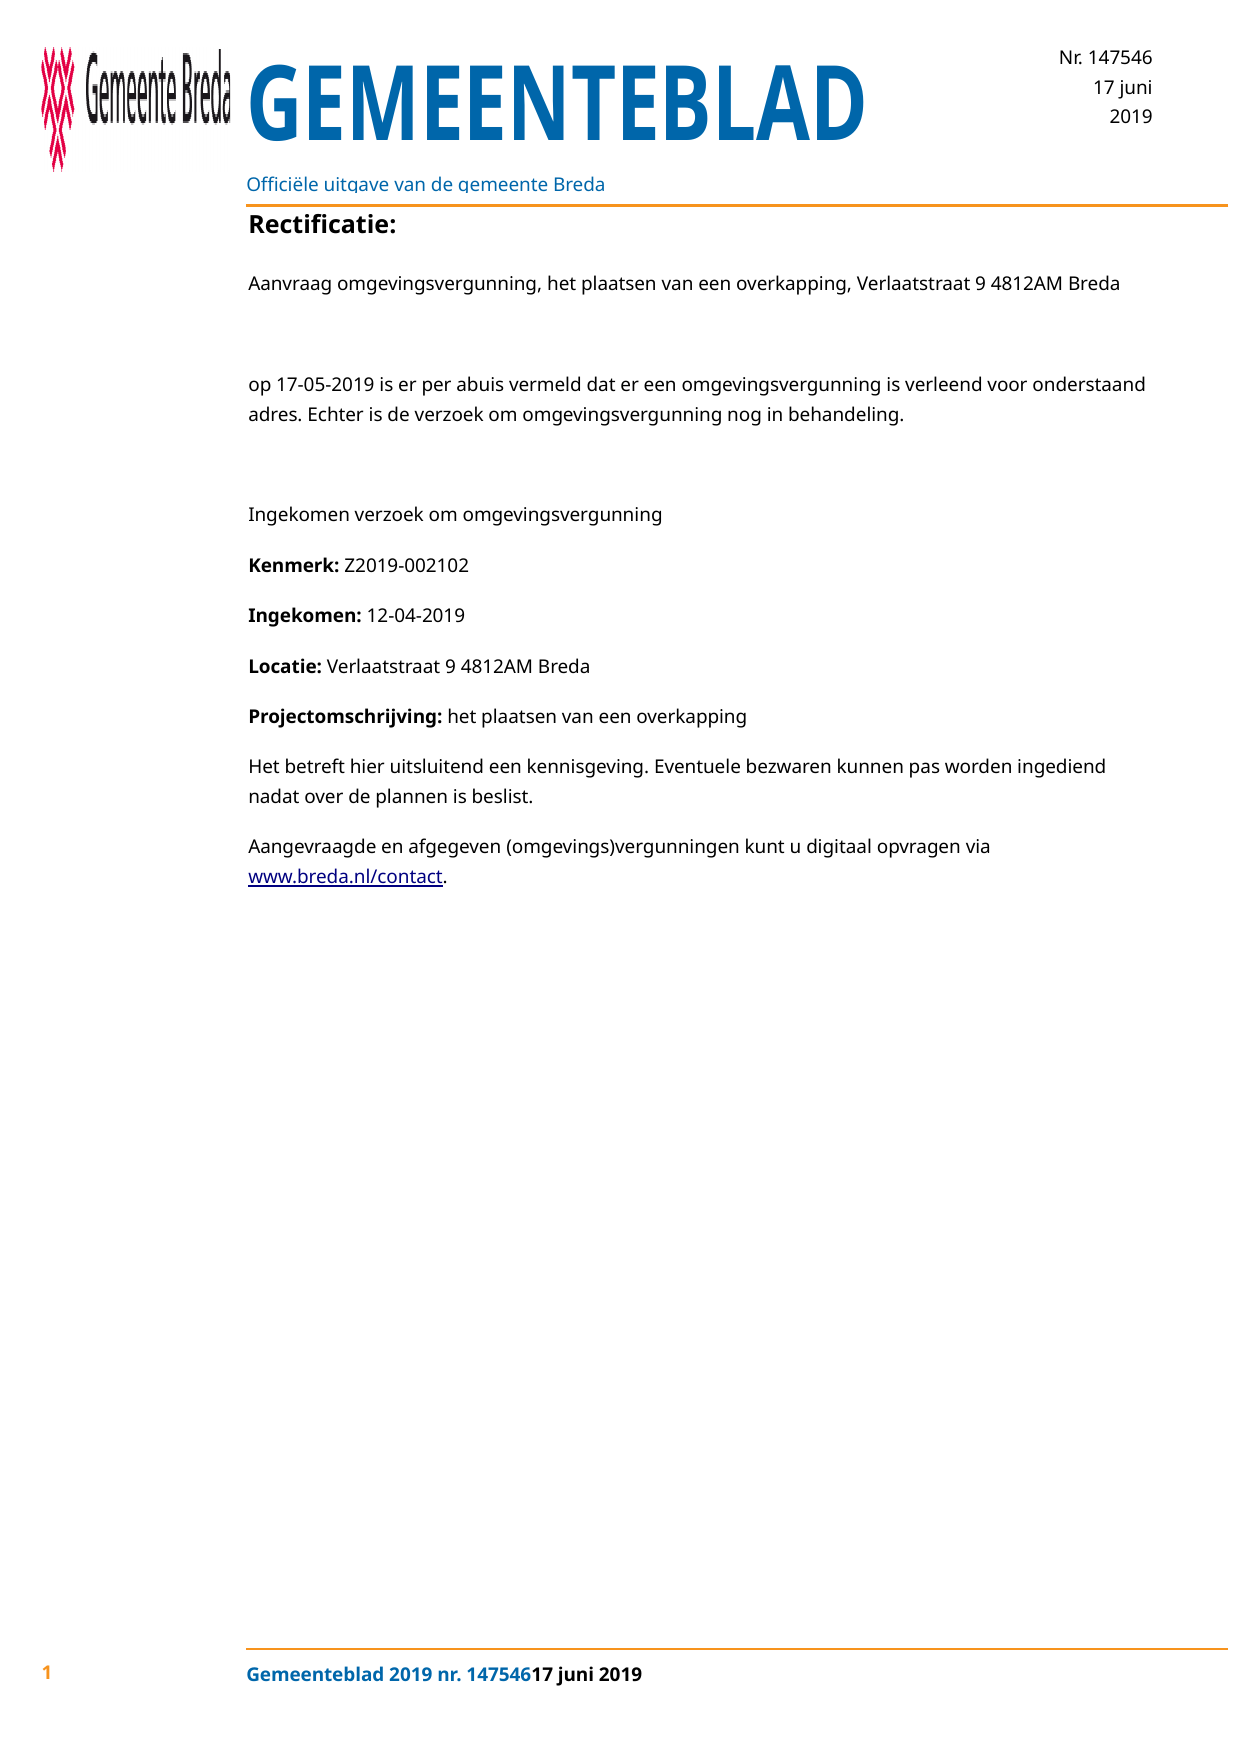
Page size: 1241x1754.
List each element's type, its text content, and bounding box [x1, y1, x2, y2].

text Projectomschrijving: het plaatsen van een overkapping [248, 703, 1152, 729]
text Het betreft hier uitsluitend een kennisgeving. Eventuele bezwaren kunnen pas worden ingediend nadat over de plannen is beslist. [248, 754, 1152, 809]
text Locatie: Verlaatstraat 9 4812AM Breda [248, 653, 1152, 678]
text Rectificatie: [248, 207, 1152, 241]
text Ingekomen verzoek om omgevingsvergunning [248, 502, 1152, 527]
picture [41, 47, 231, 172]
text Aangevraagde en afgegeven (omgevings)vergunningen kunt u digitaal opvragen via www.breda.nl/contact. [248, 834, 1152, 889]
text Ingekomen: 12-04-2019 [248, 602, 1152, 628]
text op 17-05-2019 is er per abuis vermeld dat er een omgevingsvergunning is verleend voor onderstaand adres. Echter is de verzoek om omgevingsvergunning nog in behandeling. [248, 371, 1152, 426]
text Kenmerk: Z2019-002102 [248, 552, 1152, 578]
text Aanvraag omgevingsvergunning, het plaatsen van een overkapping, Verlaatstraat 9 4812AM Breda [248, 270, 1152, 296]
